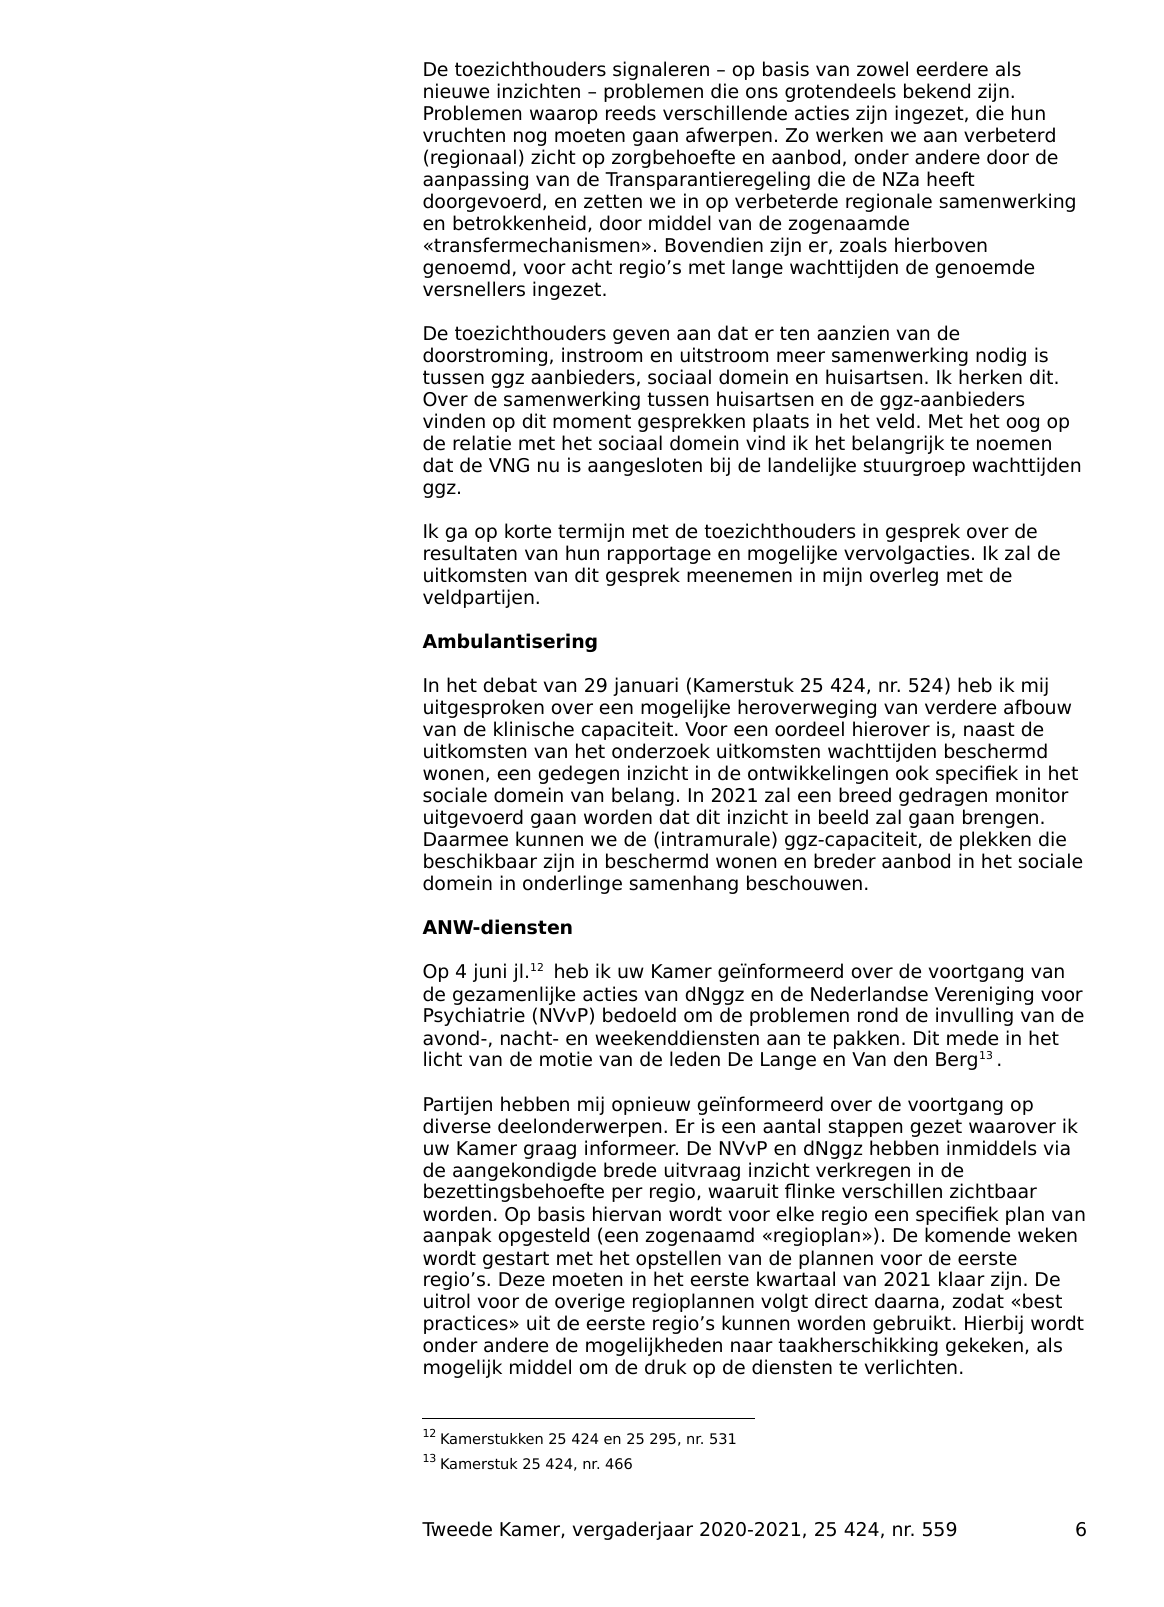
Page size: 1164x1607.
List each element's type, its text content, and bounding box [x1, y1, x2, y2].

text Partijen hebben mij opnieuw geïnformeerd over de voortgang op diverse deelonderwerpen. Er is een aantal stappen gezet waarover ik uw Kamer graag informeer. De NVvP en dNggz hebben inmiddels via de aangekondigde brede uitvraag inzicht verkregen in de bezettingsbehoefte per regio, waaruit flinke verschillen zichtbaar worden. Op basis hiervan wordt voor elke regio een specifiek plan van aanpak opgesteld (een zogenaamd «regioplan»). De komende weken wordt gestart met het opstellen van de plannen voor de eerste regio’s. Deze moeten in het eerste kwartaal van 2021 klaar zijn. De uitrol voor de overige regioplannen volgt direct daarna, zodat «best practices» uit de eerste regio’s kunnen worden gebruikt. Hierbij wordt onder andere de mogelijkheden naar taakherschikking gekeken, als mogelijk middel om de druk op de diensten te verlichten. [422, 1093, 1087, 1379]
subtitle ANW-diensten [422, 917, 1087, 939]
text In het debat van 29 januari (Kamerstuk 25 424, nr. 524) heb ik mij uitgesproken over een mogelijke heroverweging van verdere afbouw van de klinische capaciteit. Voor een oordeel hierover is, naast de uitkomsten van het onderzoek uitkomsten wachttijden beschermd wonen, een gedegen inzicht in de ontwikkelingen ook specifiek in het sociale domein van belang. In 2021 zal een breed gedragen monitor uitgevoerd gaan worden dat dit inzicht in beeld zal gaan brengen. Daarmee kunnen we de (intramurale) ggz-capaciteit, de plekken die beschikbaar zijn in beschermd wonen en breder aanbod in het sociale domein in onderlinge samenhang beschouwen. [422, 675, 1087, 895]
text Kamerstukken 25 424 en 25 295, nr. 531 [422, 1427, 1087, 1449]
text Kamerstuk 25 424, nr. 466 [422, 1452, 1087, 1474]
subtitle Ambulantisering [422, 631, 1087, 653]
text De toezichthouders signaleren – op basis van zowel eerdere als nieuwe inzichten – problemen die ons grotendeels bekend zijn. Problemen waarop reeds verschillende acties zijn ingezet, die hun vruchten nog moeten gaan afwerpen. Zo werken we aan verbeterd (regionaal) zicht op zorgbehoefte en aanbod, onder andere door de aanpassing van de Transparantieregeling die de NZa heeft doorgevoerd, en zetten we in op verbeterde regionale samenwerking en betrokkenheid, door middel van de zogenaamde «transfermechanismen». Bovendien zijn er, zoals hierboven genoemd, voor acht regio’s met lange wachttijden de genoemde versnellers ingezet. [422, 59, 1087, 301]
text De toezichthouders geven aan dat er ten aanzien van de doorstroming, instroom en uitstroom meer samenwerking nodig is tussen ggz aanbieders, sociaal domein en huisartsen. Ik herken dit. Over de samenwerking tussen huisartsen en de ggz-aanbieders vinden op dit moment gesprekken plaats in het veld. Met het oog op de relatie met het sociaal domein vind ik het belangrijk te noemen dat de VNG nu is aangesloten bij de landelijke stuurgroep wachttijden ggz. [422, 323, 1087, 499]
text Op 4 juni jl. heb ik uw Kamer geïnformeerd over de voortgang van de gezamenlijke acties van dNggz en de Nederlandse Vereniging voor Psychiatrie (NVvP) bedoeld om de problemen rond de invulling van de avond-, nacht- en weekenddiensten aan te pakken. Dit mede in het licht van de motie van de leden De Lange en Van den Berg. [422, 961, 1087, 1071]
text Ik ga op korte termijn met de toezichthouders in gesprek over de resultaten van hun rapportage en mogelijke vervolgacties. Ik zal de uitkomsten van dit gesprek meenemen in mijn overleg met de veldpartijen. [422, 521, 1087, 609]
